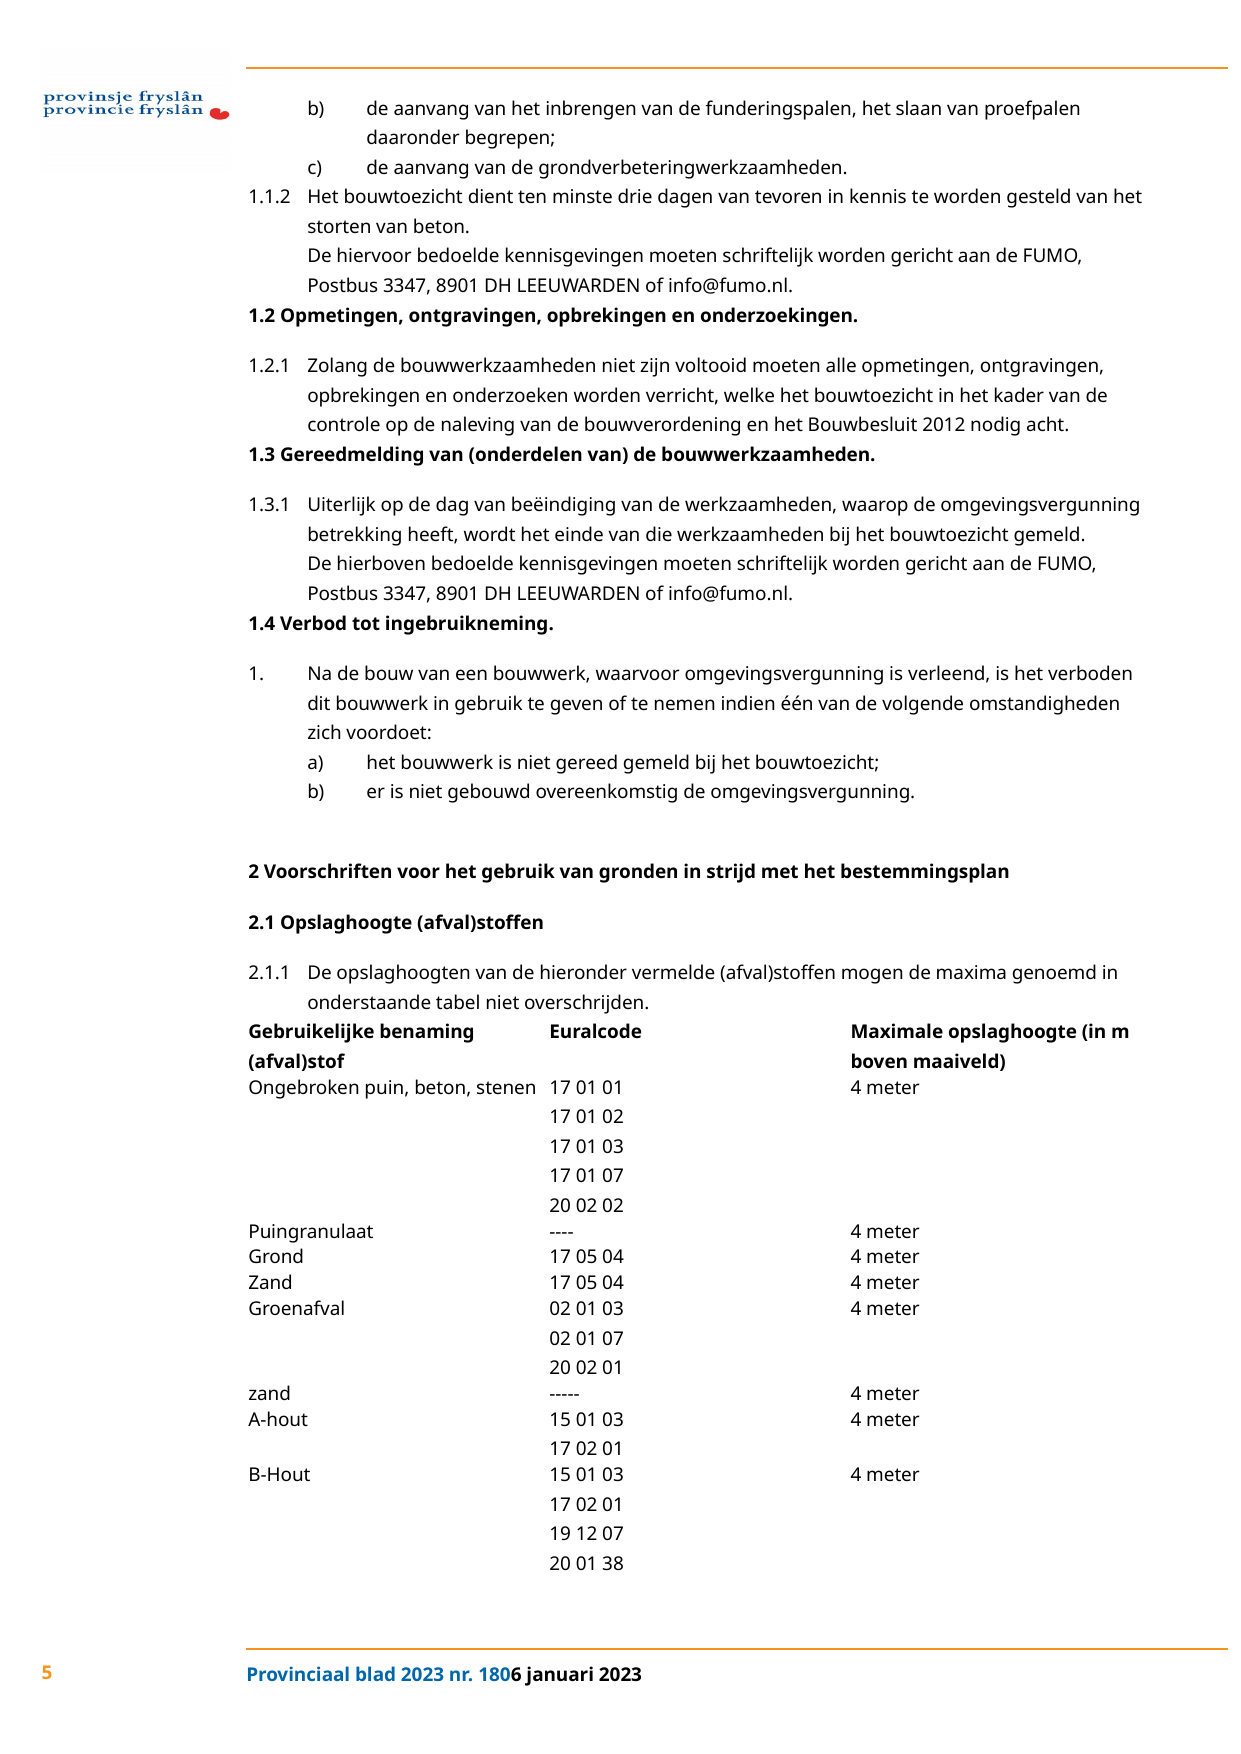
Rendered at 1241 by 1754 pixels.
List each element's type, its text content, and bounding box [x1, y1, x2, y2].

list het bouwwerk is niet gereed gemeld bij het bouwtoezicht; [307, 749, 1152, 775]
text 1.3 Gereedmelding van (onderdelen van) de bouwwerkzaamheden. [248, 441, 1152, 467]
table_header Gebruikelijke benaming (afval)stof [248, 1019, 549, 1074]
text 2.1 Opslaghoogte (afval)stoffen [248, 909, 1152, 935]
list de aanvang van het inbrengen van de funderingspalen, het slaan van proefpalen daaronder begrepen; [307, 95, 1152, 150]
picture [41, 47, 231, 172]
list Uiterlijk op de dag van beëindiging van de werkzaamheden, waarop de omgevingsvergunning betrekking heeft, wordt het einde van die werkzaamheden bij het bouwtoezicht gemeld. [248, 491, 1152, 547]
table_cell Groenafval [248, 1295, 549, 1380]
table_cell 4 meter [850, 1406, 1152, 1461]
table_cell 4 meter [850, 1295, 1152, 1380]
table_cell 15 01 03 17 02 01 19 12 07 20 01 38 [549, 1461, 850, 1576]
table_cell 4 meter [850, 1244, 1152, 1269]
table_cell 4 meter [850, 1074, 1152, 1218]
table_cell Ongebroken puin, beton, stenen [248, 1074, 549, 1218]
table_cell 17 01 01 17 01 02 17 01 03 17 01 07 20 02 02 [549, 1074, 850, 1218]
text 1.4 Verbod tot ingebruikneming. [248, 610, 1152, 636]
list Zolang de bouwwerkzaamheden niet zijn voltooid moeten alle opmetingen, ontgravingen, opbrekingen en onderzoeken worden verricht, welke het bouwtoezicht in het kader van de controle op de naleving van de bouwverordening en het Bouwbesluit 2012 nodig acht. [248, 352, 1152, 437]
table_cell 17 05 04 [549, 1270, 850, 1295]
table_header Maximale opslaghoogte (in m boven maaiveld) [850, 1019, 1152, 1074]
table_header Euralcode [549, 1019, 850, 1074]
list De hierboven bedoelde kennisgevingen moeten schriftelijk worden gericht aan de FUMO, Postbus 3347, 8901 DH LEEUWARDEN of info@fumo.nl. [248, 551, 1152, 606]
table_cell zand [248, 1380, 549, 1406]
table_cell 4 meter [850, 1270, 1152, 1295]
table_cell 17 05 04 [549, 1244, 850, 1269]
table_cell ----- [549, 1380, 850, 1406]
list De opslaghoogten van de hieronder vermelde (afval)stoffen mogen de maxima genoemd in onderstaande tabel niet overschrijden. [248, 959, 1152, 1015]
list Na de bouw van een bouwwerk, waarvoor omgevingsvergunning is verleend, is het verboden dit bouwwerk in gebruik te geven of te nemen indien één van de volgende omstandigheden zich voordoet: [248, 660, 1152, 745]
text 1.2 Opmetingen, ontgravingen, opbrekingen en onderzoekingen. [248, 302, 1152, 328]
table_cell 4 meter [850, 1461, 1152, 1576]
table_cell Zand [248, 1270, 549, 1295]
table_cell B-Hout [248, 1461, 549, 1576]
table_cell A-hout [248, 1406, 549, 1461]
list Het bouwtoezicht dient ten minste drie dagen van tevoren in kennis te worden gesteld van het storten van beton. [248, 183, 1152, 239]
list De hiervoor bedoelde kennisgevingen moeten schriftelijk worden gericht aan de FUMO, Postbus 3347, 8901 DH LEEUWARDEN of info@fumo.nl. [248, 243, 1152, 298]
list er is niet gebouwd overeenkomstig de omgevingsvergunning. [307, 778, 1152, 804]
table_cell 02 01 03 02 01 07 20 02 01 [549, 1295, 850, 1380]
table_cell Grond [248, 1244, 549, 1269]
table_cell ---- [549, 1218, 850, 1244]
table_cell 4 meter [850, 1218, 1152, 1244]
text 2 Voorschriften voor het gebruik van gronden in strijd met het bestemmingsplan [248, 858, 1152, 884]
list de aanvang van de grondverbeteringwerkzaamheden. [307, 154, 1152, 180]
table_cell 4 meter [850, 1380, 1152, 1406]
table_cell Puingranulaat [248, 1218, 549, 1244]
table_cell 15 01 03 17 02 01 [549, 1406, 850, 1461]
